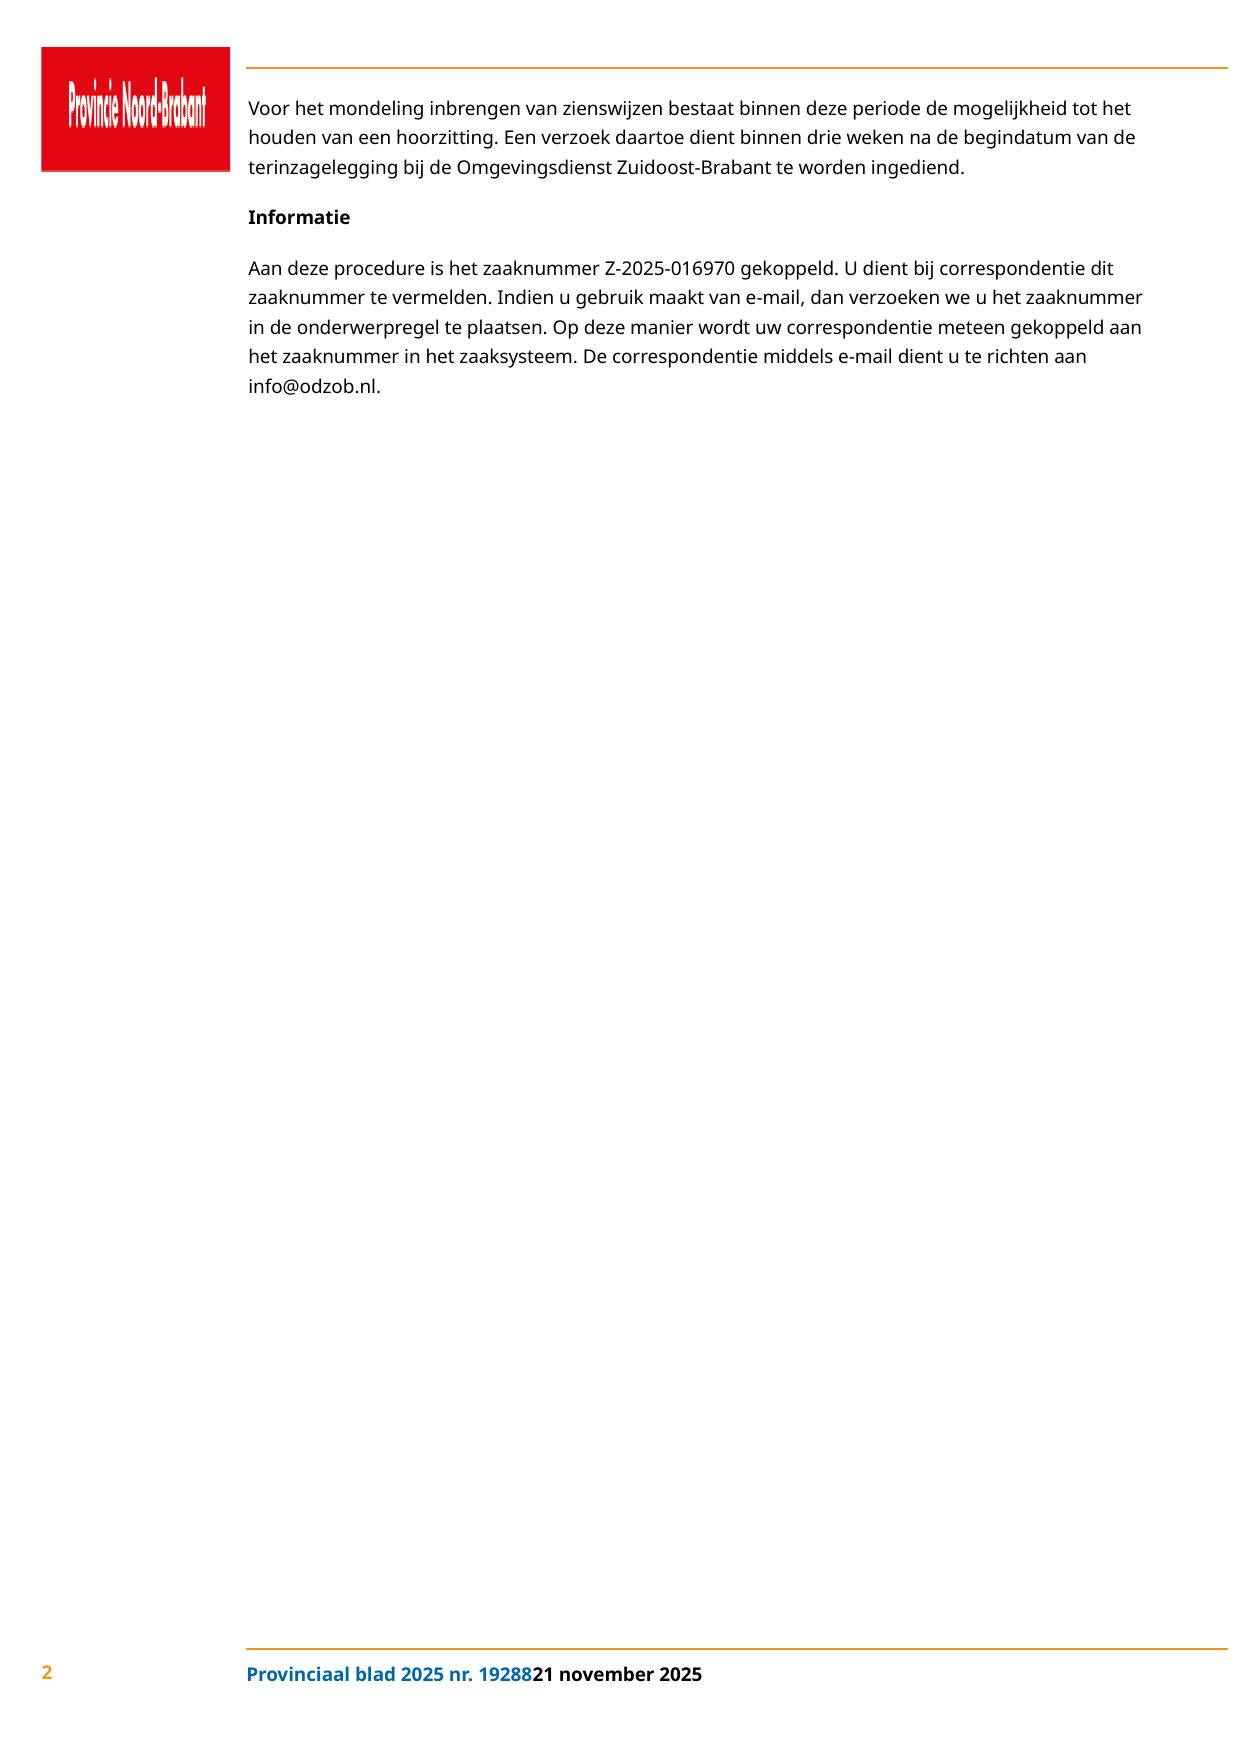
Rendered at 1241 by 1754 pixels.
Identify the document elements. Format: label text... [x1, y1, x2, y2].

text Aan deze procedure is het zaaknummer Z-2025-016970 gekoppeld. U dient bij correspondentie dit zaaknummer te vermelden. Indien u gebruik maakt van e-mail, dan verzoeken we u het zaaknummer in de onderwerpregel te plaatsen. Op deze manier wordt uw correspondentie meteen gekoppeld aan het zaaknummer in het zaaksysteem. De correspondentie middels e-mail dient u te richten aan info@odzob.nl. [248, 255, 1152, 399]
text Voor het mondeling inbrengen van zienswijzen bestaat binnen deze periode de mogelijkheid tot het houden van een hoorzitting. Een verzoek daartoe dient binnen drie weken na de begindatum van de terinzagelegging bij de Omgevingsdienst Zuidoost-Brabant te worden ingediend. [248, 95, 1152, 180]
picture [41, 47, 231, 172]
text Informatie [248, 204, 1152, 230]
